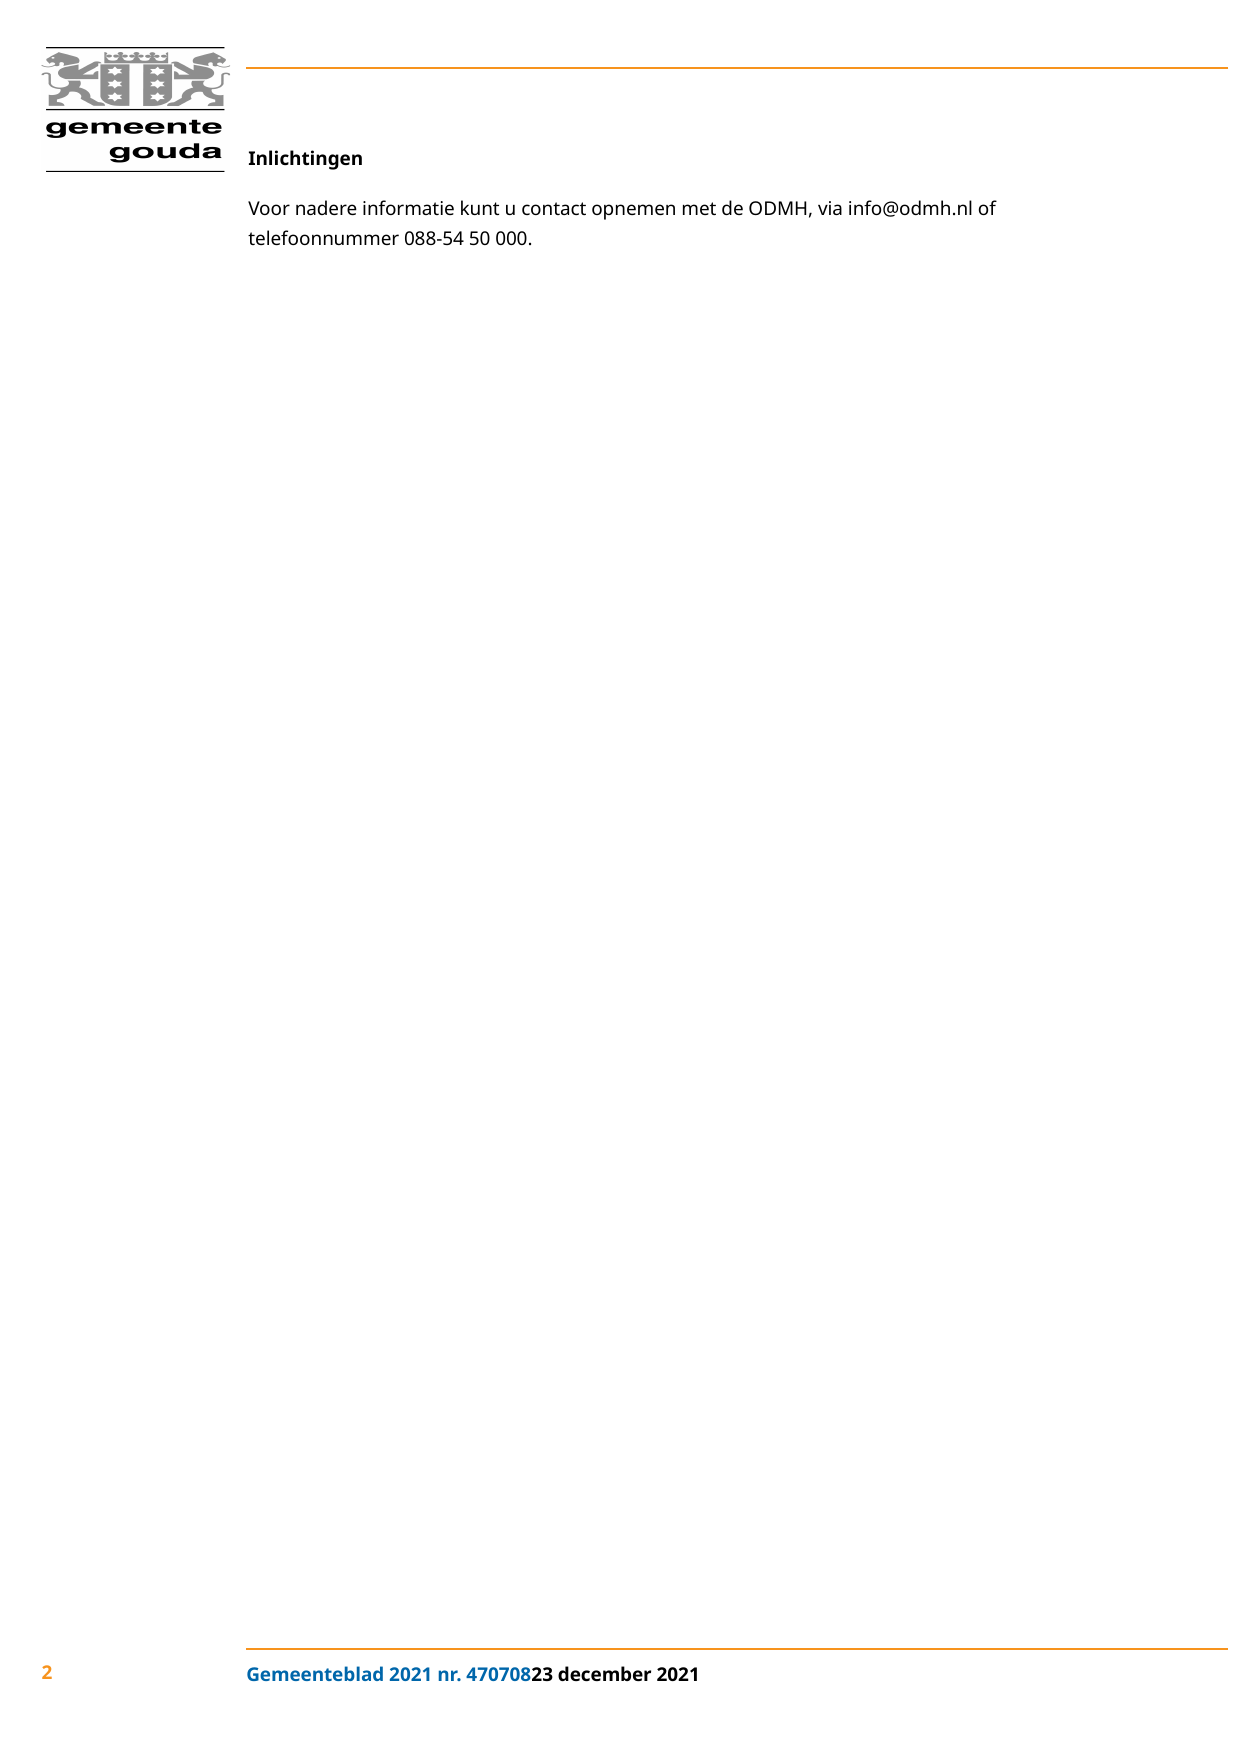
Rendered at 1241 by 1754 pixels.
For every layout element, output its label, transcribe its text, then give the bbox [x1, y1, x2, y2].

text Inlichtingen [248, 145, 1152, 171]
picture [41, 47, 231, 172]
text Voor nadere informatie kunt u contact opnemen met de ODMH, via info@odmh.nl of telefoonnummer 088-54 50 000. [248, 196, 1152, 251]
